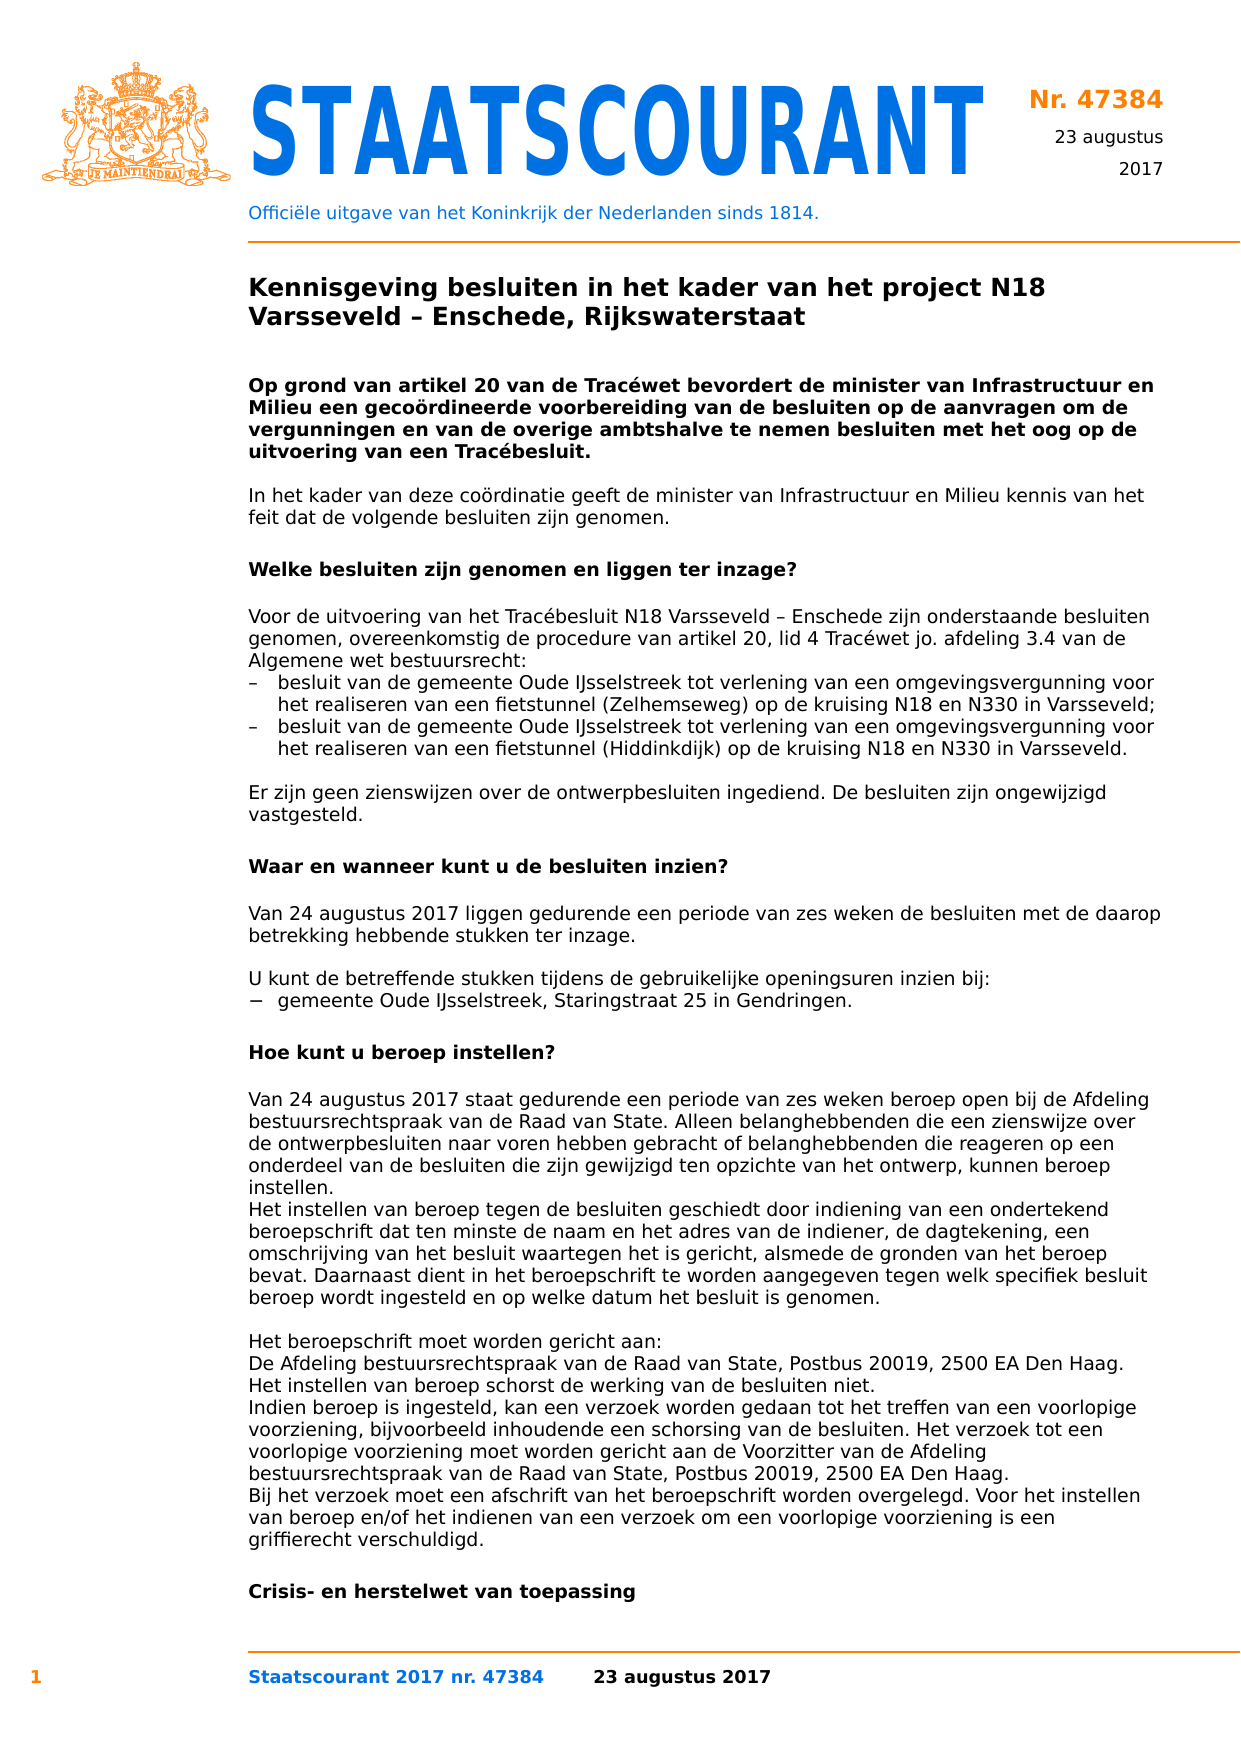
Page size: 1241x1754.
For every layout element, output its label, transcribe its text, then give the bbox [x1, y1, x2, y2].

text In het kader van deze coördinatie geeft de minister van Infrastructuur en Milieu kennis van het feit dat de volgende besluiten zijn genomen. [248, 485, 1163, 529]
text Van 24 augustus 2017 liggen gedurende een periode van zes weken de besluiten met de daarop betrekking hebbende stukken ter inzage. [248, 902, 1163, 946]
text Van 24 augustus 2017 staat gedurende een periode van zes weken beroep open bij de Afdeling bestuursrechtspraak van de Raad van State. Alleen belanghebbenden die een zienswijze over de ontwerpbesluiten naar voren hebben gebracht of belanghebbenden die reageren op een onderdeel van de besluiten die zijn gewijzigd ten opzichte van het ontwerp, kunnen beroep instellen. [248, 1089, 1163, 1199]
text Het instellen van beroep tegen de besluiten geschiedt door indiening van een ondertekend beroepschrift dat ten minste de naam en het adres van de indiener, de dagtekening, een omschrijving van het besluit waartegen het is gericht, alsmede de gronden van het beroep bevat. Daarnaast dient in het beroepschrift te worden aangegeven tegen welk specifiek besluit beroep wordt ingesteld en op welke datum het besluit is genomen. [248, 1199, 1163, 1309]
subtitle Kennisgeving besluiten in het kader van het project N18 Varsseveld – Enschede, Rijkswaterstaat [248, 273, 1163, 331]
text De Afdeling bestuursrechtspraak van de Raad van State, Postbus 20019, 2500 EA Den Haag. [248, 1353, 1163, 1375]
text − gemeente Oude IJsselstreek, Staringstraat 25 in Gendringen. [248, 990, 1163, 1012]
table_header [25, 62, 248, 241]
subtitle Welke besluiten zijn genomen en liggen ter inzage? [248, 559, 1163, 581]
text – besluit van de gemeente Oude IJsselstreek tot verlening van een omgevingsvergunning voor het realiseren van een fietstunnel (Zelhemseweg) op de kruising N18 en N330 in Varsseveld; [248, 672, 1163, 716]
text Het beroepschrift moet worden gericht aan: [248, 1331, 1163, 1353]
subtitle Hoe kunt u beroep instellen? [248, 1042, 1163, 1064]
text Voor de uitvoering van het Tracébesluit N18 Varsseveld – Enschede zijn onderstaande besluiten genomen, overeenkomstig de procedure van artikel 20, lid 4 Tracéwet jo. afdeling 3.4 van de Algemene wet bestuursrecht: [248, 606, 1163, 672]
table_cell 23 augustus [998, 121, 1240, 153]
table_cell 2017 [998, 153, 1240, 203]
subtitle Crisis- en herstelwet van toepassing [248, 1581, 1163, 1603]
subtitle Waar en wanneer kunt u de besluiten inzien? [248, 856, 1163, 877]
picture [41, 62, 231, 186]
table_cell Officiële uitgave van het Koninkrijk der Nederlanden sinds 1814. [248, 203, 1240, 241]
text Het instellen van beroep schorst de werking van de besluiten niet. [248, 1375, 1163, 1397]
text Bij het verzoek moet een afschrift van het beroepschrift worden overgelegd. Voor het instellen van beroep en/of het indienen van een verzoek om een voorlopige voorziening is een griffierecht verschuldigd. [248, 1485, 1163, 1551]
text Er zijn geen zienswijzen over de ontwerpbesluiten ingediend. De besluiten zijn ongewijzigd vastgesteld. [248, 782, 1163, 826]
text – besluit van de gemeente Oude IJsselstreek tot verlening van een omgevingsvergunning voor het realiseren van een fietstunnel (Hiddinkdijk) op de kruising N18 en N330 in Varsseveld. [248, 716, 1163, 760]
text Op grond van artikel 20 van de Tracéwet bevordert de minister van Infrastructuur en Milieu een gecoördineerde voorbereiding van de besluiten op de aanvragen om de vergunningen en van de overige ambtshalve te nemen besluiten met het oog op de uitvoering van een Tracébesluit. [248, 375, 1163, 463]
text U kunt de betreffende stukken tijdens de gebruikelijke openingsuren inzien bij: [248, 968, 1163, 990]
text Indien beroep is ingesteld, kan een verzoek worden gedaan tot het treffen van een voorlopige voorziening, bijvoorbeeld inhoudende een schorsing van de besluiten. Het verzoek tot een voorlopige voorziening moet worden gericht aan de Voorzitter van de Afdeling bestuursrechtspraak van de Raad van State, Postbus 20019, 2500 EA Den Haag. [248, 1397, 1163, 1485]
table_header STAATSCOURANT [248, 62, 998, 203]
table_header Nr. 47384 [998, 62, 1240, 121]
